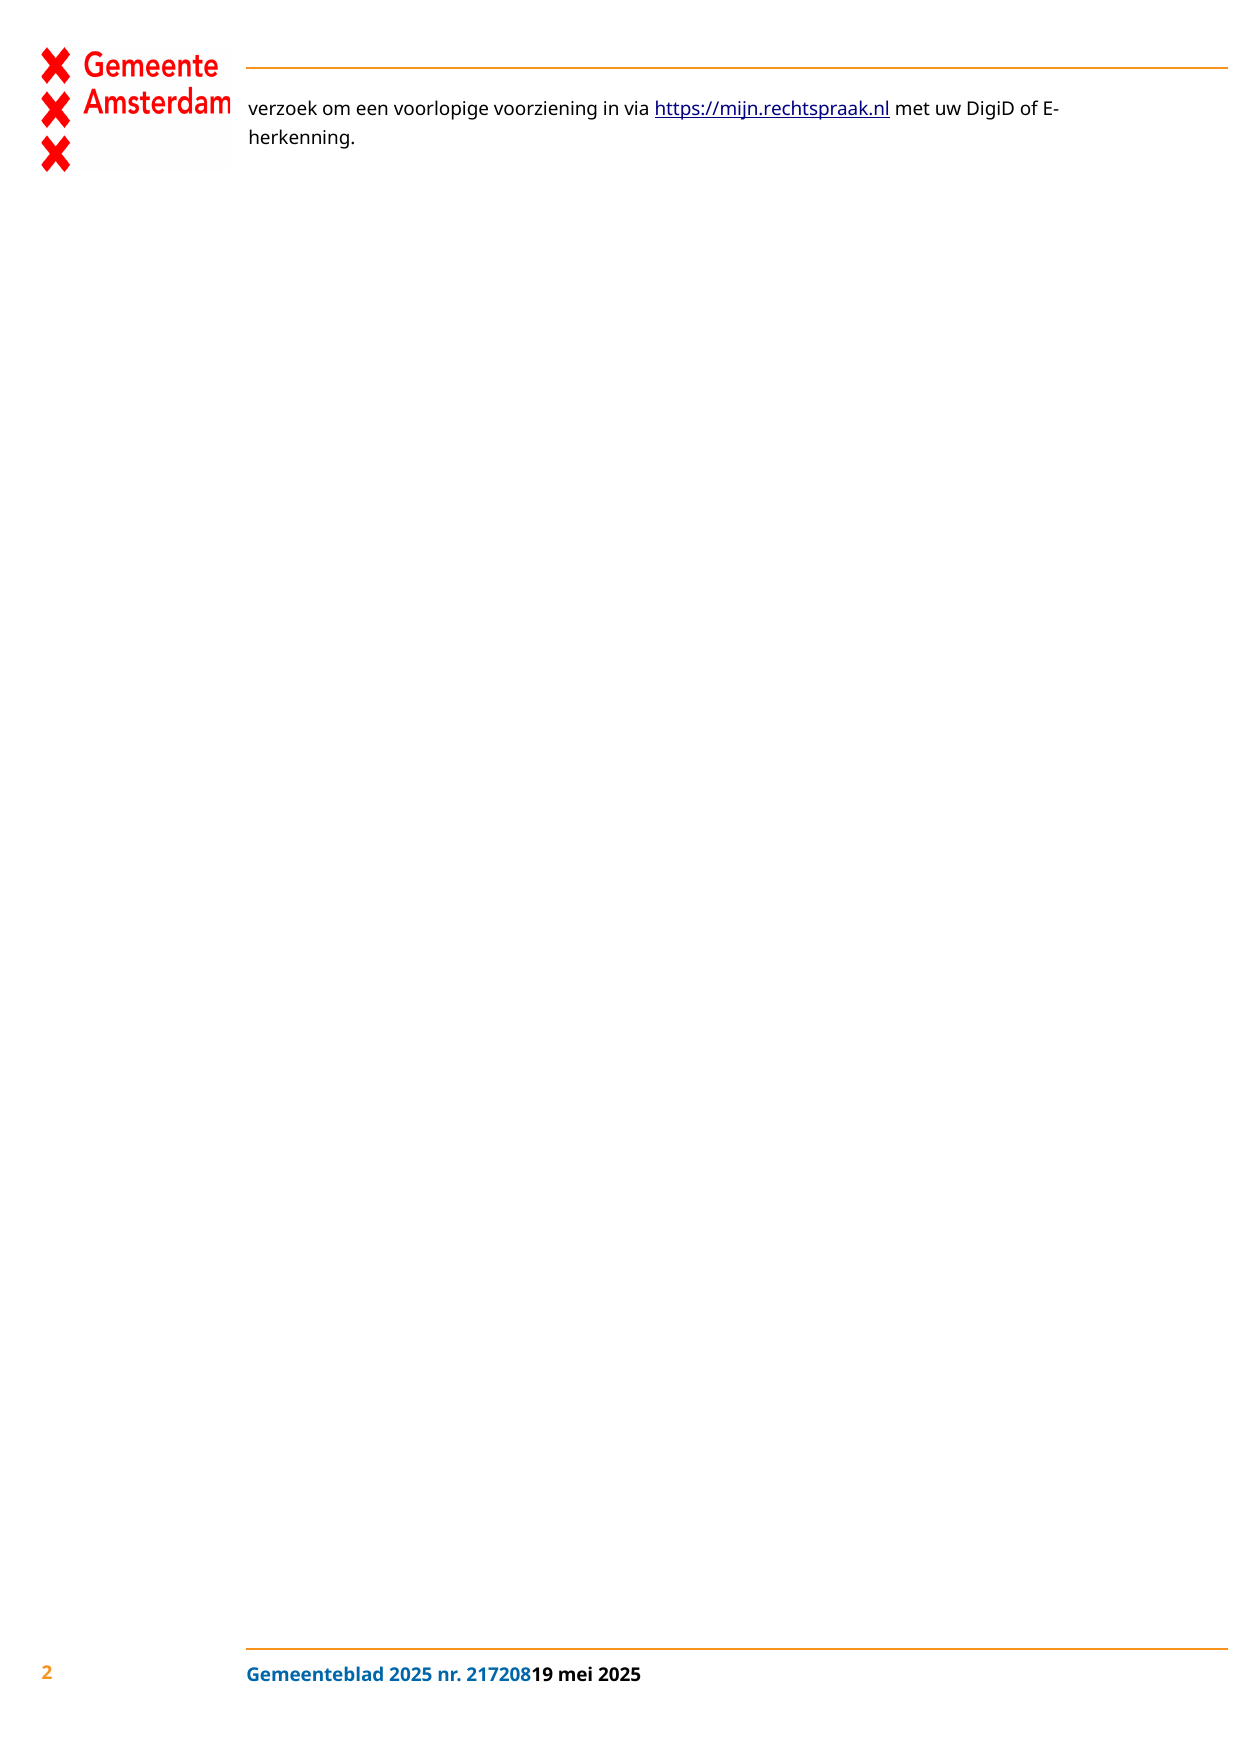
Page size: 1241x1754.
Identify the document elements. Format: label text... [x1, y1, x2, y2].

picture [41, 47, 231, 172]
text verzoek om een voorlopige voorziening in via https://mijn.rechtspraak.nl met uw DigiD of E-herkenning. [248, 95, 1152, 150]
